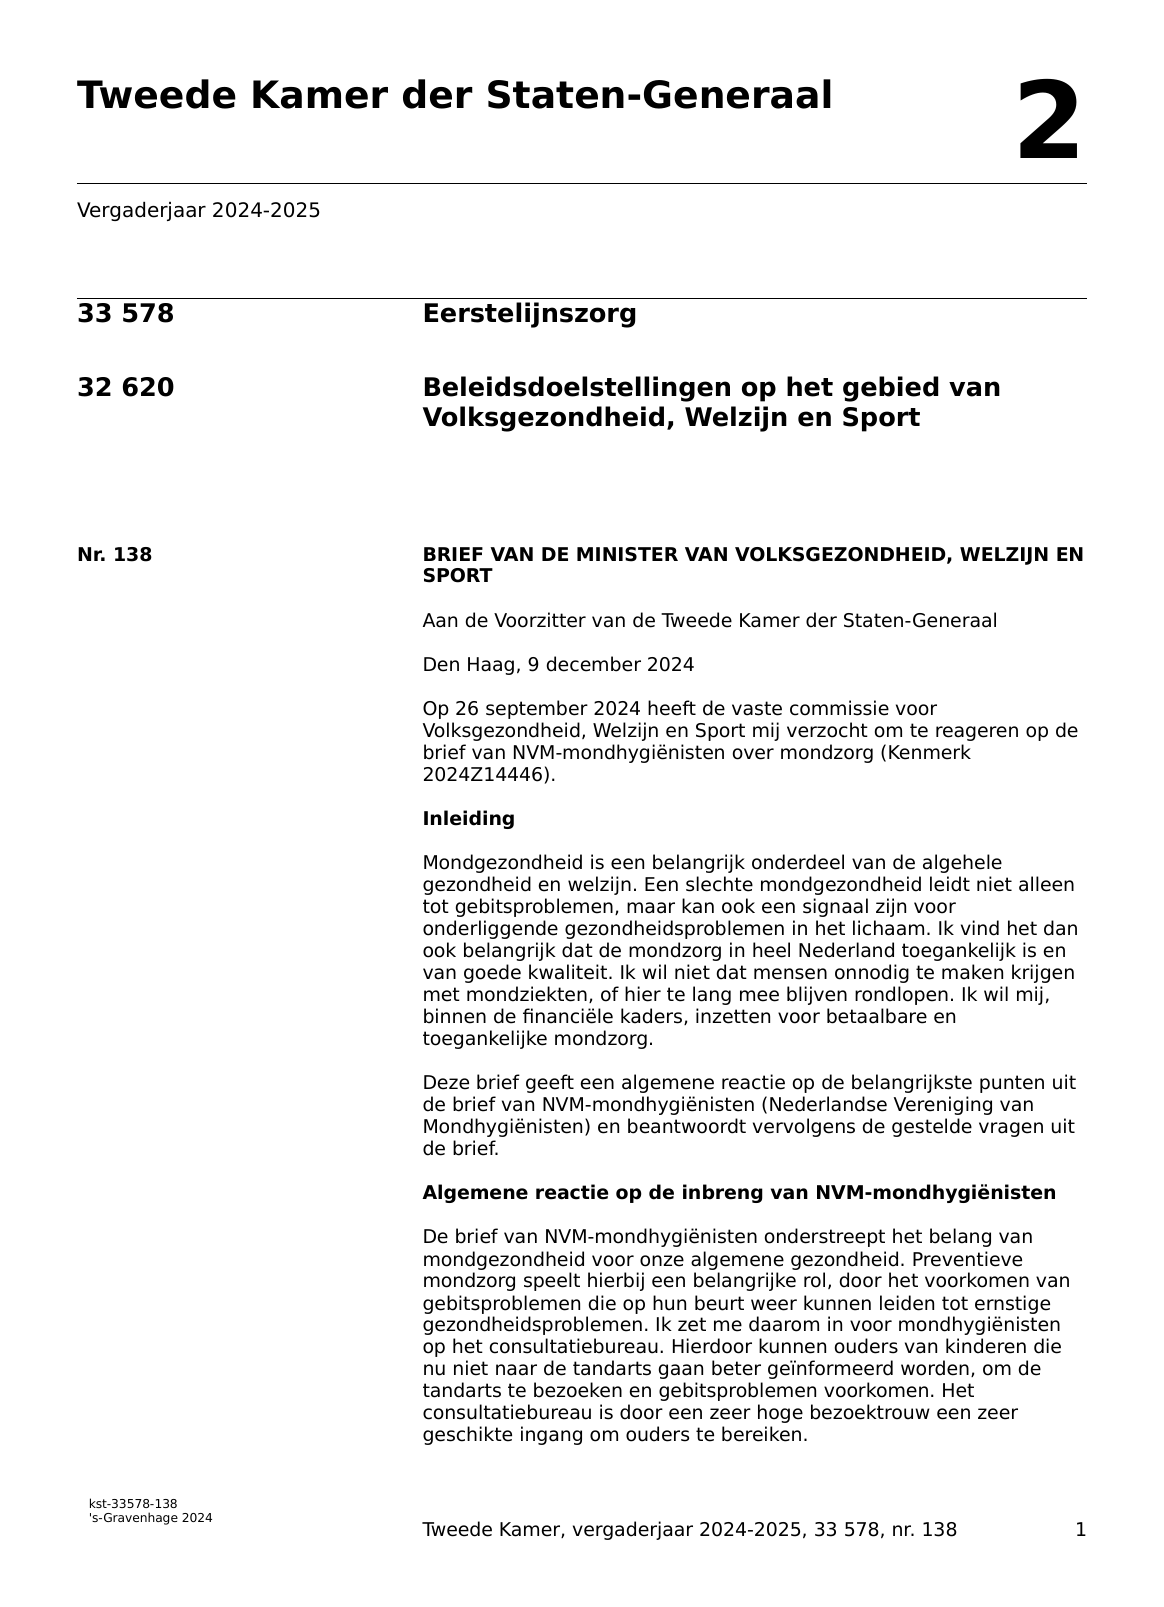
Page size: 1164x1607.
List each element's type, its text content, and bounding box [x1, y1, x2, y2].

text De brief van NVM-mondhygiënisten onderstreept het belang van mondgezondheid voor onze algemene gezondheid. Preventieve mondzorg speelt hierbij een belangrijke rol, door het voorkomen van gebitsproblemen die op hun beurt weer kunnen leiden tot ernstige gezondheidsproblemen. Ik zet me daarom in voor mondhygiënisten op het consultatiebureau. Hierdoor kunnen ouders van kinderen die nu niet naar de tandarts gaan beter geïnformeerd worden, om de tandarts te bezoeken en gebitsproblemen voorkomen. Het consultatiebureau is door een zeer hoge bezoektrouw een zeer geschikte ingang om ouders te bereiken. [422, 1226, 1087, 1446]
text Den Haag, 9 december 2024 [422, 654, 1087, 676]
subtitle 33 578 Eerstelijnszorg [77, 299, 1087, 329]
text Op 26 september 2024 heeft de vaste commissie voor Volksgezondheid, Welzijn en Sport mij verzocht om te reageren op de brief van NVM-mondhygiënisten over mondzorg (Kenmerk 2024Z14446). [422, 698, 1087, 786]
subtitle 32 620 Beleidsdoelstellingen op het gebied van Volksgezondheid, Welzijn en Sport [77, 373, 1087, 432]
subtitle Algemene reactie op de inbreng van NVM-mondhygiënisten [422, 1182, 1087, 1204]
text Deze brief geeft een algemene reactie op de belangrijkste punten uit de brief van NVM-mondhygiënisten (Nederlandse Vereniging van Mondhygiënisten) en beantwoordt vervolgens de gestelde vragen uit de brief. [422, 1072, 1087, 1160]
table_cell Vergaderjaar 2024-2025 [77, 184, 1087, 298]
text kst-33578-138 [88, 1497, 323, 1511]
subtitle Inleiding [422, 808, 1087, 830]
table_header Tweede Kamer der Staten-Generaal [77, 59, 886, 183]
text 's-Gravenhage 2024 [88, 1511, 323, 1525]
text Aan de Voorzitter van de Tweede Kamer der Staten-Generaal [422, 609, 1087, 632]
subtitle Nr. 138 BRIEF VAN DE MINISTER VAN VOLKSGEZONDHEID, WELZIJN EN SPORT [77, 543, 1087, 587]
table_header 2 [886, 59, 1087, 183]
text Mondgezondheid is een belangrijk onderdeel van de algehele gezondheid en welzijn. Een slechte mondgezondheid leidt niet alleen tot gebitsproblemen, maar kan ook een signaal zijn voor onderliggende gezondheidsproblemen in het lichaam. Ik vind het dan ook belangrijk dat de mondzorg in heel Nederland toegankelijk is en van goede kwaliteit. Ik wil niet dat mensen onnodig te maken krijgen met mondziekten, of hier te lang mee blijven rondlopen. Ik wil mij, binnen de financiële kaders, inzetten voor betaalbare en toegankelijke mondzorg. [422, 852, 1087, 1050]
